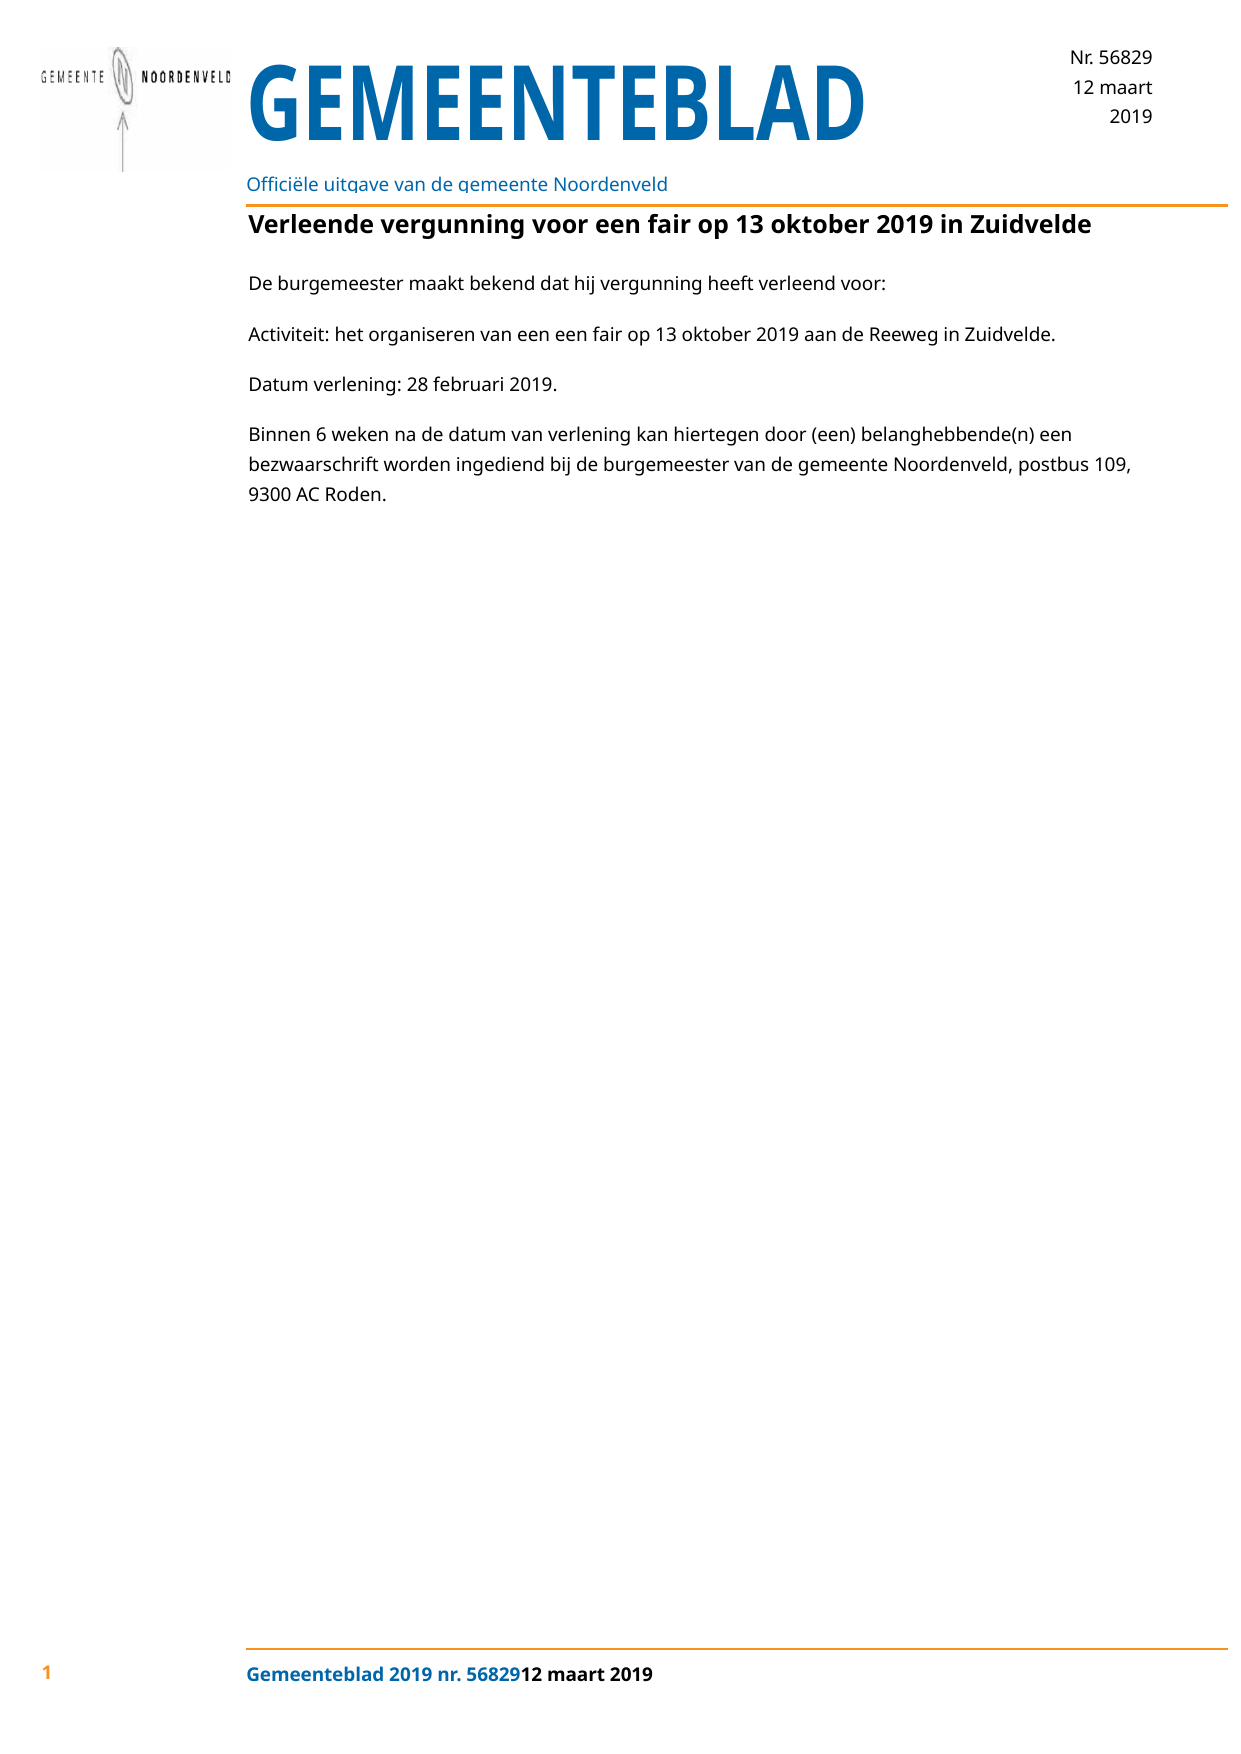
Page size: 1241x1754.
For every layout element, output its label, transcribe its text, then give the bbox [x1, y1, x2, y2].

text Binnen 6 weken na de datum van verlening kan hiertegen door (een) belanghebbende(n) een bezwaarschrift worden ingediend bij de burgemeester van de gemeente Noordenveld, postbus 109, 9300 AC Roden. [248, 422, 1152, 506]
text De burgemeester maakt bekend dat hij vergunning heeft verleend voor: [248, 270, 1152, 296]
text Datum verlening: 28 februari 2019. [248, 371, 1152, 397]
picture [41, 47, 231, 172]
text Verleende vergunning voor een fair op 13 oktober 2019 in Zuidvelde [248, 207, 1152, 241]
text Activiteit: het organiseren van een een fair op 13 oktober 2019 aan de Reeweg in Zuidvelde. [248, 321, 1152, 346]
